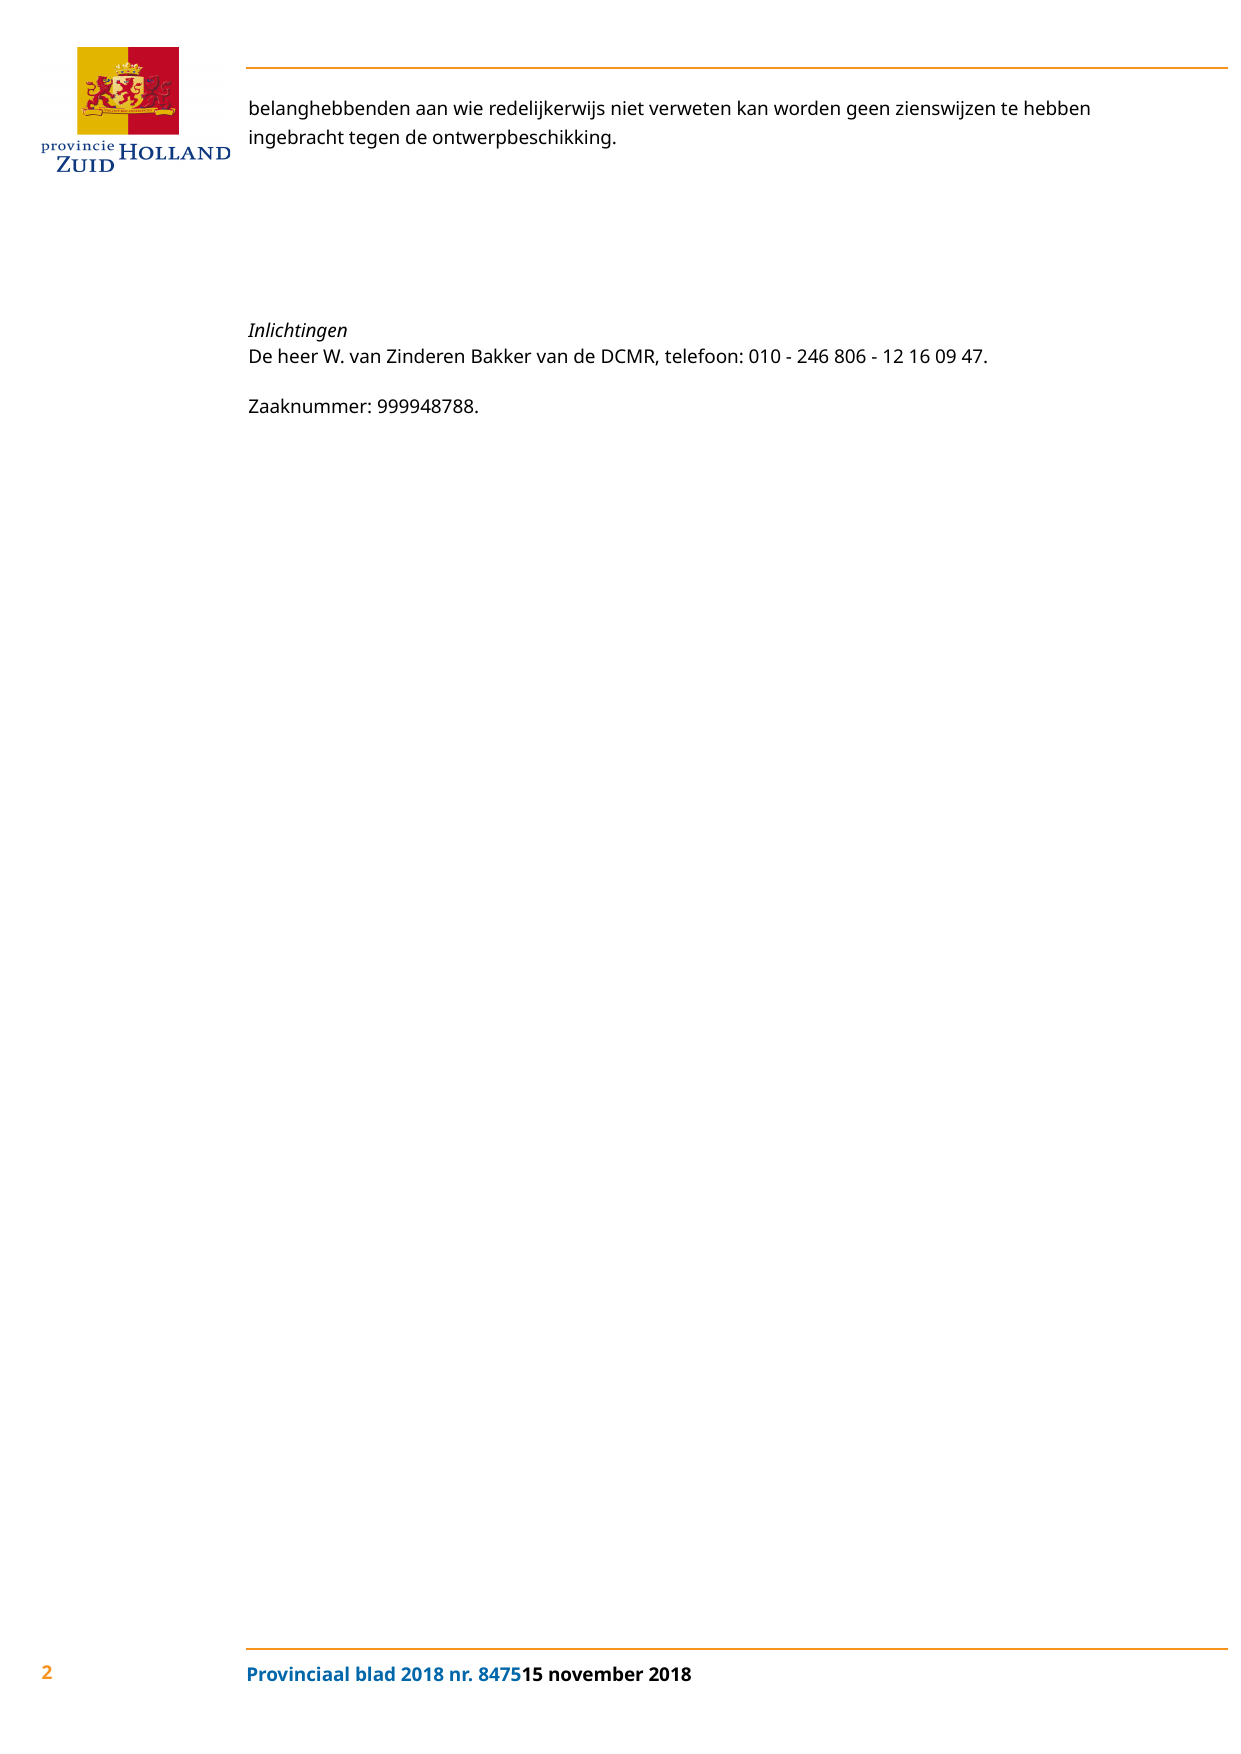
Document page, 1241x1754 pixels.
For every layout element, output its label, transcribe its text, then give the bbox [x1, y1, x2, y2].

text belanghebbenden aan wie redelijkerwijs niet verweten kan worden geen zienswijzen te hebben ingebracht tegen de ontwerpbeschikking. [248, 95, 1152, 150]
text Zaaknummer: 999948788. [248, 393, 1152, 419]
text Inlichtingen [248, 317, 1152, 343]
text De heer W. van Zinderen Bakker van de DCMR, telefoon: 010 - 246 806 - 12 16 09 47. [248, 343, 1152, 369]
picture [41, 47, 231, 172]
